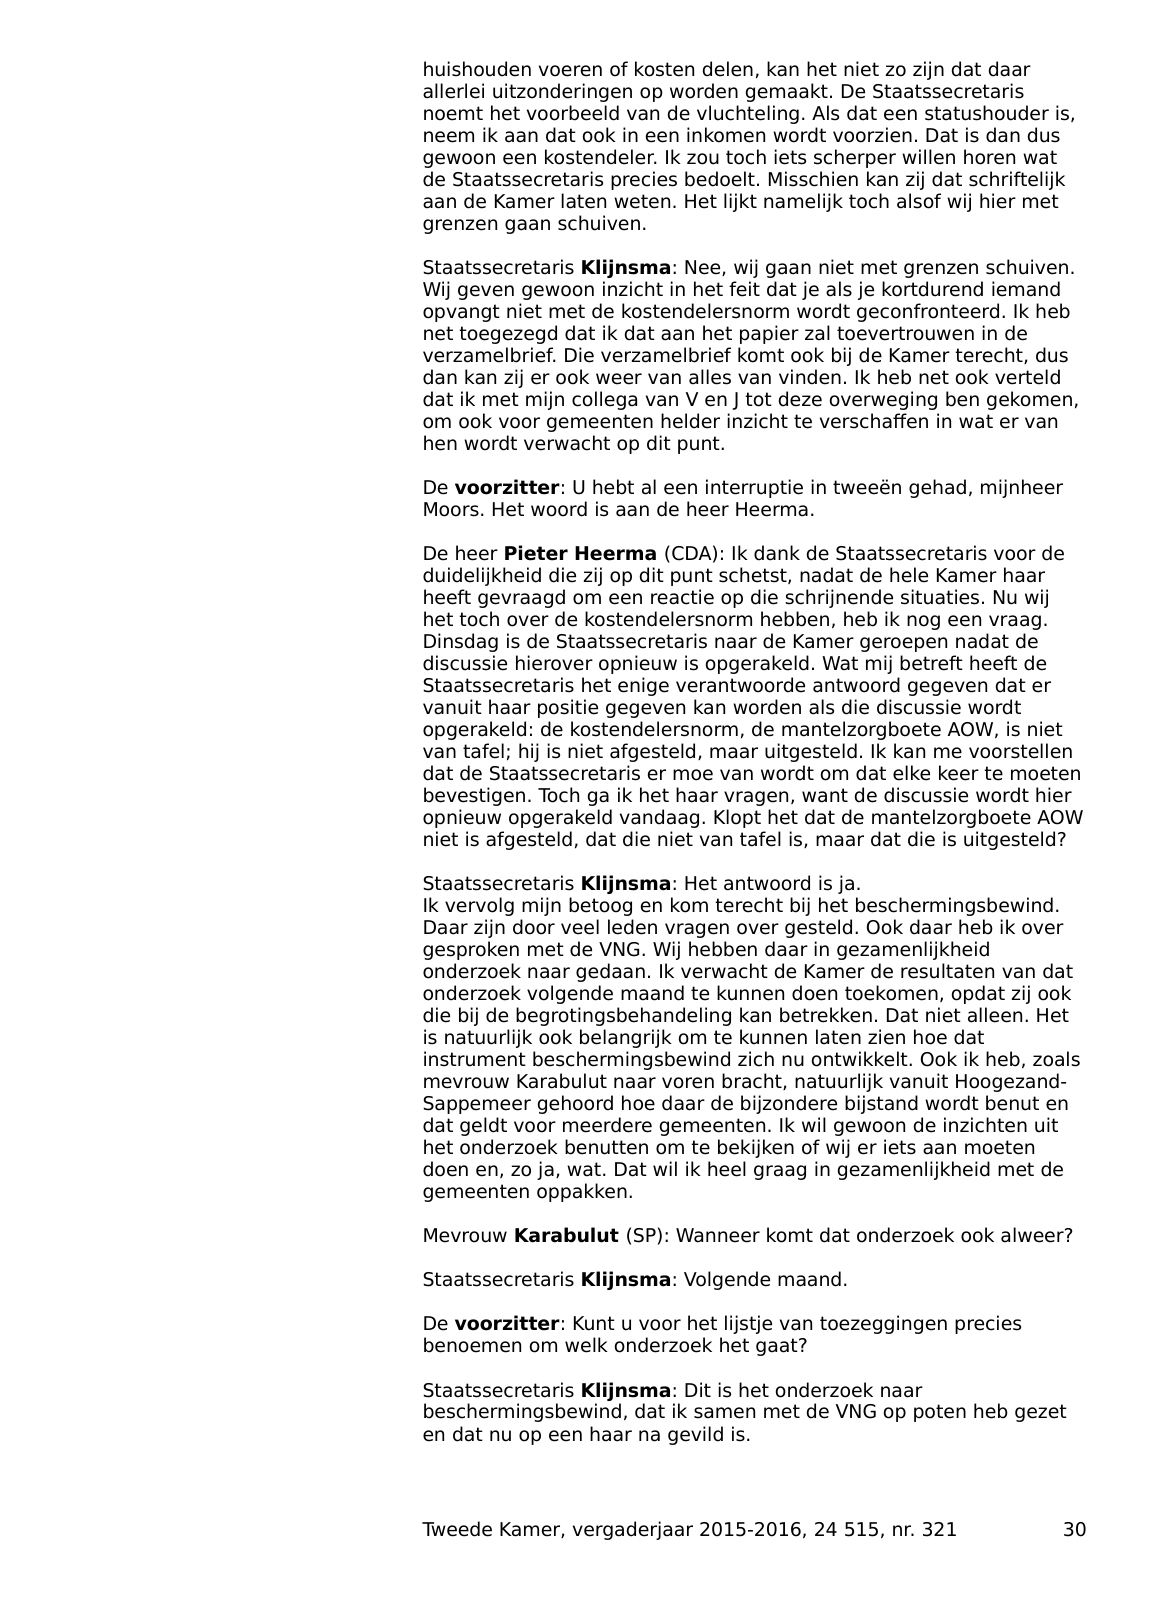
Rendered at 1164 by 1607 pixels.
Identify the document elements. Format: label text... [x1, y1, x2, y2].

text Staatssecretaris Klijnsma: Volgende maand. [422, 1269, 1087, 1291]
text Mevrouw Karabulut (SP): Wanneer komt dat onderzoek ook alweer? [422, 1225, 1087, 1247]
text Staatssecretaris Klijnsma: Nee, wij gaan niet met grenzen schuiven. Wij geven gewoon inzicht in het feit dat je als je kortdurend iemand opvangt niet met de kostendelersnorm wordt geconfronteerd. Ik heb net toegezegd dat ik dat aan het papier zal toevertrouwen in de verzamelbrief. Die verzamelbrief komt ook bij de Kamer terecht, dus dan kan zij er ook weer van alles van vinden. Ik heb net ook verteld dat ik met mijn collega van V en J tot deze overweging ben gekomen, om ook voor gemeenten helder inzicht te verschaffen in wat er van hen wordt verwacht op dit punt. [422, 257, 1087, 455]
text De voorzitter: Kunt u voor het lijstje van toezeggingen precies benoemen om welk onderzoek het gaat? [422, 1313, 1087, 1357]
text De heer Pieter Heerma (CDA): Ik dank de Staatssecretaris voor de duidelijkheid die zij op dit punt schetst, nadat de hele Kamer haar heeft gevraagd om een reactie op die schrijnende situaties. Nu wij het toch over de kostendelersnorm hebben, heb ik nog een vraag. Dinsdag is de Staatssecretaris naar de Kamer geroepen nadat de discussie hierover opnieuw is opgerakeld. Wat mij betreft heeft de Staatssecretaris het enige verantwoorde antwoord gegeven dat er vanuit haar positie gegeven kan worden als die discussie wordt opgerakeld: de kostendelersnorm, de mantelzorgboete AOW, is niet van tafel; hij is niet afgesteld, maar uitgesteld. Ik kan me voorstellen dat de Staatssecretaris er moe van wordt om dat elke keer te moeten bevestigen. Toch ga ik het haar vragen, want de discussie wordt hier opnieuw opgerakeld vandaag. Klopt het dat de mantelzorgboete AOW niet is afgesteld, dat die niet van tafel is, maar dat die is uitgesteld? [422, 543, 1087, 851]
text Ik vervolg mijn betoog en kom terecht bij het beschermingsbewind. Daar zijn door veel leden vragen over gesteld. Ook daar heb ik over gesproken met de VNG. Wij hebben daar in gezamenlijkheid onderzoek naar gedaan. Ik verwacht de Kamer de resultaten van dat onderzoek volgende maand te kunnen doen toekomen, opdat zij ook die bij de begrotingsbehandeling kan betrekken. Dat niet alleen. Het is natuurlijk ook belangrijk om te kunnen laten zien hoe dat instrument beschermingsbewind zich nu ontwikkelt. Ook ik heb, zoals mevrouw Karabulut naar voren bracht, natuurlijk vanuit Hoogezand-Sappemeer gehoord hoe daar de bijzondere bijstand wordt benut en dat geldt voor meerdere gemeenten. Ik wil gewoon de inzichten uit het onderzoek benutten om te bekijken of wij er iets aan moeten doen en, zo ja, wat. Dat wil ik heel graag in gezamenlijkheid met de gemeenten oppakken. [422, 895, 1087, 1203]
text huishouden voeren of kosten delen, kan het niet zo zijn dat daar allerlei uitzonderingen op worden gemaakt. De Staatssecretaris noemt het voorbeeld van de vluchteling. Als dat een statushouder is, neem ik aan dat ook in een inkomen wordt voorzien. Dat is dan dus gewoon een kostendeler. Ik zou toch iets scherper willen horen wat de Staatssecretaris precies bedoelt. Misschien kan zij dat schriftelijk aan de Kamer laten weten. Het lijkt namelijk toch alsof wij hier met grenzen gaan schuiven. [422, 59, 1087, 235]
text De voorzitter: U hebt al een interruptie in tweeën gehad, mijnheer Moors. Het woord is aan de heer Heerma. [422, 477, 1087, 521]
text Staatssecretaris Klijnsma: Het antwoord is ja. [422, 873, 1087, 895]
text Staatssecretaris Klijnsma: Dit is het onderzoek naar beschermingsbewind, dat ik samen met de VNG op poten heb gezet en dat nu op een haar na gevild is. [422, 1379, 1087, 1445]
